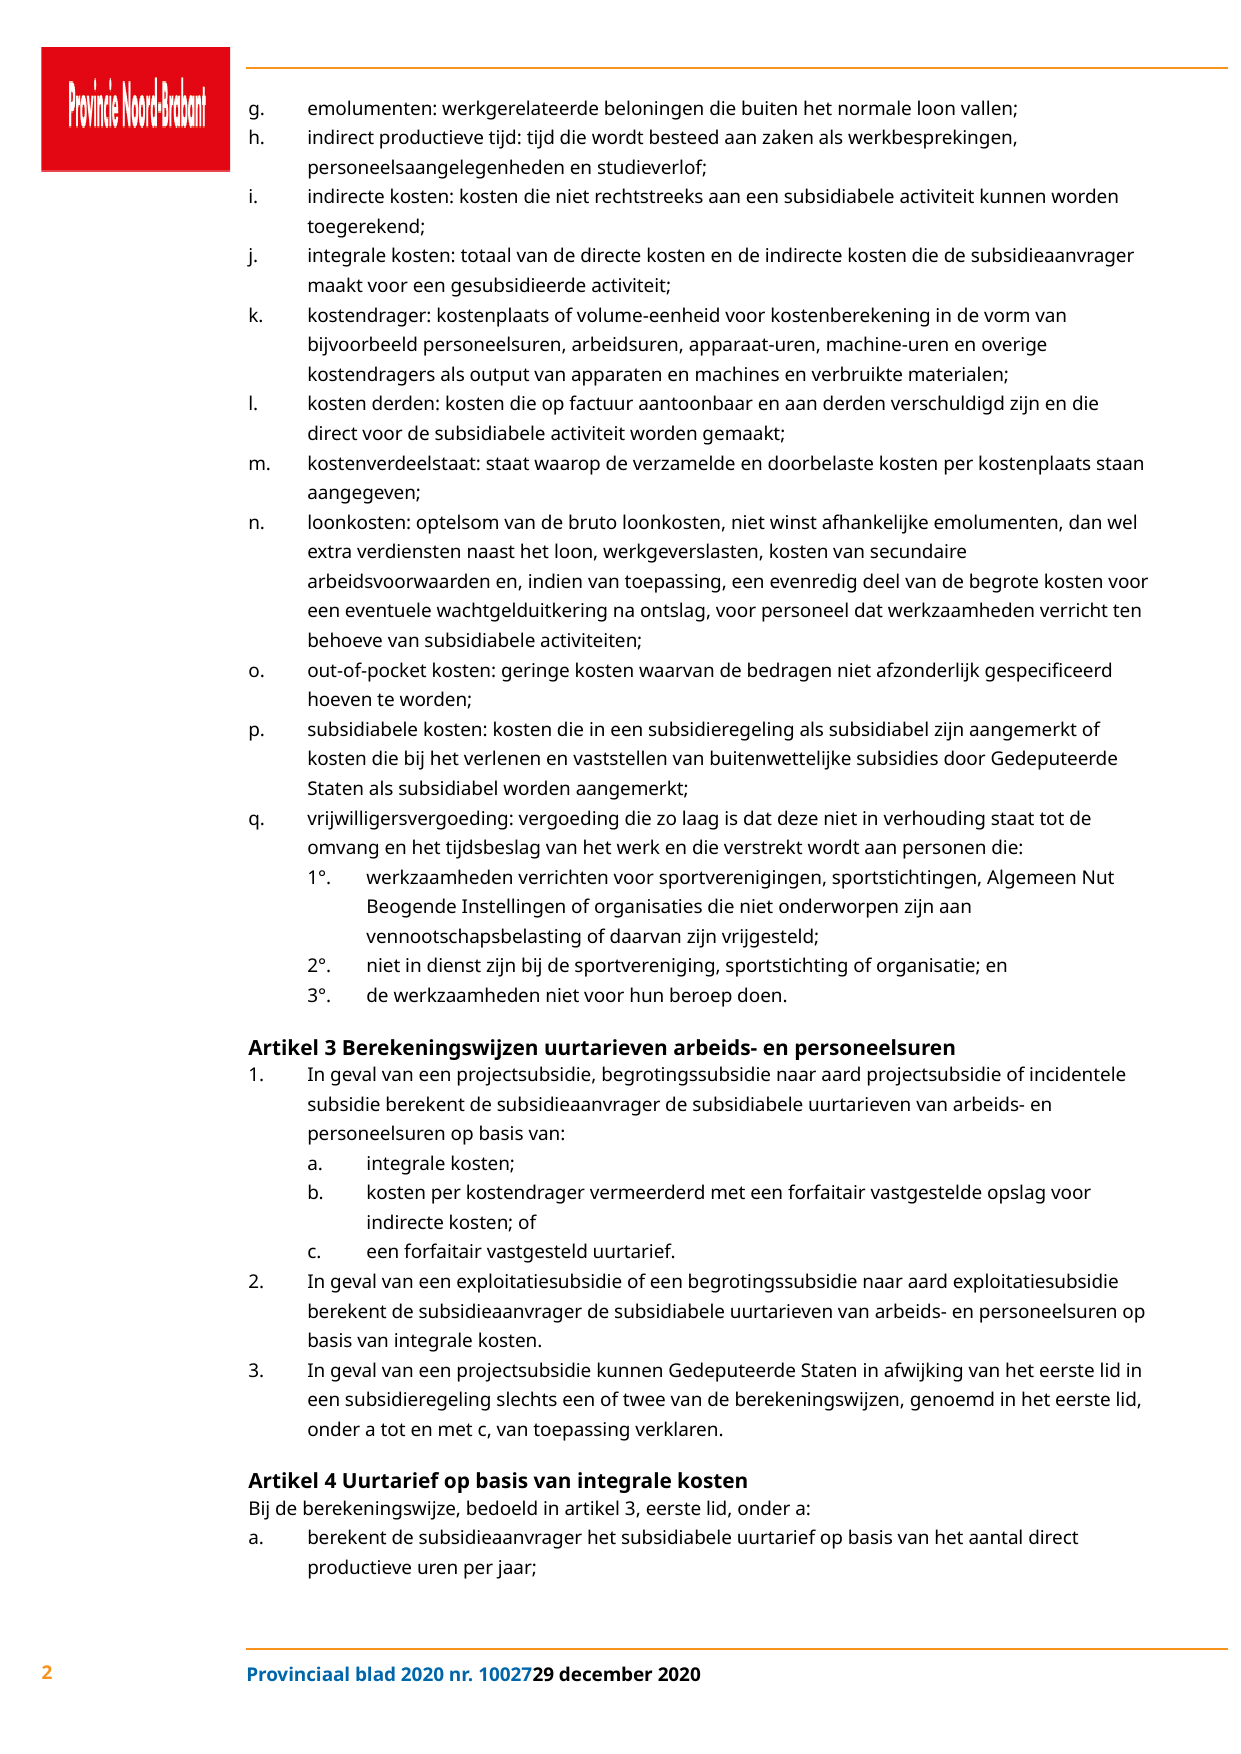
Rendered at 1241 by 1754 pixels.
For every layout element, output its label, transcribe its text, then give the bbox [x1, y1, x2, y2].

list In geval van een projectsubsidie, begrotingssubsidie naar aard projectsubsidie of incidentele subsidie berekent de subsidieaanvrager de subsidiabele uurtarieven van arbeids- en personeelsuren op basis van: [248, 1061, 1152, 1146]
list niet in dienst zijn bij de sportvereniging, sportstichting of organisatie; en [307, 953, 1152, 978]
list loonkosten: optelsom van de bruto loonkosten, niet winst afhankelijke emolumenten, dan wel extra verdiensten naast het loon, werkgeverslasten, kosten van secundaire arbeidsvoorwaarden en, indien van toepassing, een evenredig deel van de begrote kosten voor een eventuele wachtgelduitkering na ontslag, voor personeel dat werkzaamheden verricht ten behoeve van subsidiabele activiteiten; [248, 509, 1152, 653]
list berekent de subsidieaanvrager het subsidiabele uurtarief op basis van het aantal direct productieve uren per jaar; [248, 1524, 1152, 1580]
list indirect productieve tijd: tijd die wordt besteed aan zaken als werkbesprekingen, personeelsaangelegenheden en studieverlof; [248, 124, 1152, 180]
list subsidiabele kosten: kosten die in een subsidieregeling als subsidiabel zijn aangemerkt of kosten die bij het verlenen en vaststellen van buitenwettelijke subsidies door Gedeputeerde Staten als subsidiabel worden aangemerkt; [248, 716, 1152, 801]
list vrijwilligersvergoeding: vergoeding die zo laag is dat deze niet in verhouding staat tot de omvang en het tijdsbeslag van het werk en die verstrekt wordt aan personen die: [248, 805, 1152, 860]
list integrale kosten: totaal van de directe kosten en de indirecte kosten die de subsidieaanvrager maakt voor een gesubsidieerde activiteit; [248, 243, 1152, 298]
list kosten per kostendrager vermeerderd met een forfaitair vastgestelde opslag voor indirecte kosten; of [307, 1179, 1152, 1235]
list de werkzaamheden niet voor hun beroep doen. [307, 982, 1152, 1008]
list In geval van een projectsubsidie kunnen Gedeputeerde Staten in afwijking van het eerste lid in een subsidieregeling slechts een of twee van de berekeningswijzen, genoemd in het eerste lid, onder a tot en met c, van toepassing verklaren. [248, 1357, 1152, 1442]
list indirecte kosten: kosten die niet rechtstreeks aan een subsidiabele activiteit kunnen worden toegerekend; [248, 183, 1152, 239]
list kostendrager: kostenplaats of volume-eenheid voor kostenberekening in de vorm van bijvoorbeeld personeelsuren, arbeidsuren, apparaat-uren, machine-uren en overige kostendragers als output van apparaten en machines en verbruikte materialen; [248, 302, 1152, 387]
list integrale kosten; [307, 1150, 1152, 1176]
list out-of-pocket kosten: geringe kosten waarvan de bedragen niet afzonderlijk gespecificeerd hoeven te worden; [248, 657, 1152, 712]
text Artikel 4 Uurtarief op basis van integrale kosten [248, 1467, 1152, 1495]
list een forfaitair vastgesteld uurtarief. [307, 1239, 1152, 1264]
list kosten derden: kosten die op factuur aantoonbaar en aan derden verschuldigd zijn en die direct voor de subsidiabele activiteit worden gemaakt; [248, 391, 1152, 446]
list In geval van een exploitatiesubsidie of een begrotingssubsidie naar aard exploitatiesubsidie berekent de subsidieaanvrager de subsidiabele uurtarieven van arbeids- en personeelsuren op basis van integrale kosten. [248, 1268, 1152, 1353]
picture [41, 47, 231, 172]
list kostenverdeelstaat: staat waarop de verzamelde en doorbelaste kosten per kostenplaats staan aangegeven; [248, 450, 1152, 505]
text Artikel 3 Berekeningswijzen uurtarieven arbeids- en personeelsuren [248, 1033, 1152, 1061]
text Bij de berekeningswijze, bedoeld in artikel 3, eerste lid, onder a: [248, 1495, 1152, 1521]
list werkzaamheden verrichten voor sportverenigingen, sportstichtingen, Algemeen Nut Beogende Instellingen of organisaties die niet onderworpen zijn aan vennootschapsbelasting of daarvan zijn vrijgesteld; [307, 864, 1152, 949]
list emolumenten: werkgerelateerde beloningen die buiten het normale loon vallen; [248, 95, 1152, 121]
